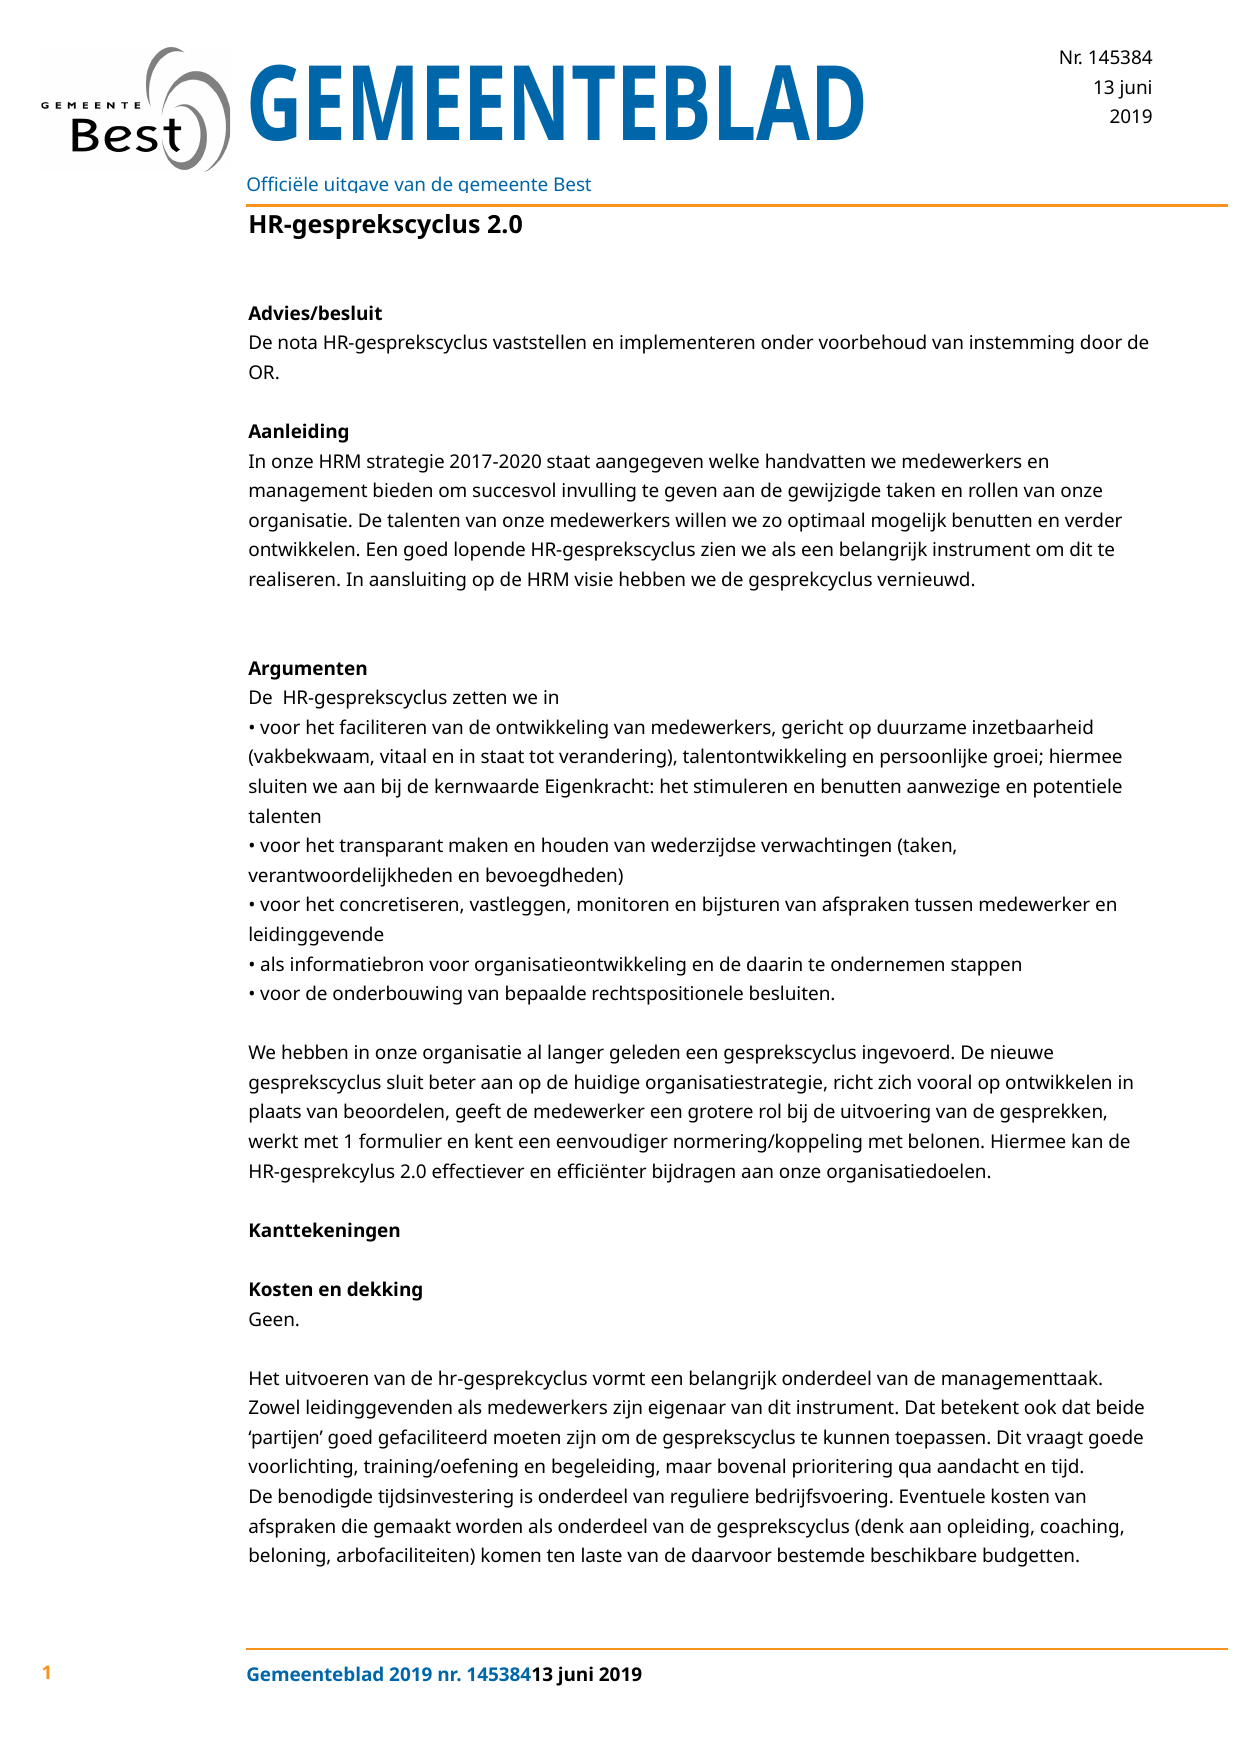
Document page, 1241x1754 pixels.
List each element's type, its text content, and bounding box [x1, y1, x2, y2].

text • voor de onderbouwing van bepaalde rechtspositionele besluiten. [248, 980, 1152, 1006]
text • als informatiebron voor organisatieontwikkeling en de daarin te ondernemen stappen [248, 951, 1152, 976]
text Het uitvoeren van de hr-gesprekcyclus vormt een belangrijk onderdeel van de managementtaak. Zowel leidinggevenden als medewerkers zijn eigenaar van dit instrument. Dat betekent ook dat beide ‘partijen’ goed gefaciliteerd moeten zijn om de gesprekscyclus te kunnen toepassen. Dit vraagt goede voorlichting, training/oefening en begeleiding, maar bovenal prioritering qua aandacht en tijd. [248, 1365, 1152, 1479]
text • voor het concretiseren, vastleggen, monitoren en bijsturen van afspraken tussen medewerker en leidinggevende [248, 892, 1152, 947]
text • voor het faciliteren van de ontwikkeling van medewerkers, gericht op duurzame inzetbaarheid (vakbekwaam, vitaal en in staat tot verandering), talentontwikkeling en persoonlijke groei; hiermee sluiten we aan bij de kernwaarde Eigenkracht: het stimuleren en benutten aanwezige en potentiele talenten [248, 714, 1152, 828]
text Aanleiding [248, 418, 1152, 444]
text Kosten en dekking [248, 1276, 1152, 1302]
text De HR-gesprekscyclus zetten we in [248, 684, 1152, 710]
text De benodigde tijdsinvestering is onderdeel van reguliere bedrijfsvoering. Eventuele kosten van afspraken die gemaakt worden als onderdeel van de gesprekscyclus (denk aan opleiding, coaching, beloning, arbofaciliteiten) komen ten laste van de daarvoor bestemde beschikbare budgetten. [248, 1483, 1152, 1568]
text HR-gesprekscyclus 2.0 [248, 207, 1152, 241]
text Geen. [248, 1306, 1152, 1331]
text Advies/besluit [248, 300, 1152, 326]
text • voor het transparant maken en houden van wederzijdse verwachtingen (taken, verantwoordelijkheden en bevoegdheden) [248, 832, 1152, 888]
text We hebben in onze organisatie al langer geleden een gesprekscyclus ingevoerd. De nieuwe gesprekscyclus sluit beter aan op de huidige organisatiestrategie, richt zich vooral op ontwikkelen in plaats van beoordelen, geeft de medewerker een grotere rol bij de uitvoering van de gesprekken, werkt met 1 formulier en kent een eenvoudiger normering/koppeling met belonen. Hiermee kan de HR-gesprekcylus 2.0 effectiever en efficiënter bijdragen aan onze organisatiedoelen. [248, 1039, 1152, 1183]
text In onze HRM strategie 2017-2020 staat aangegeven welke handvatten we medewerkers en management bieden om succesvol invulling te geven aan de gewijzigde taken en rollen van onze organisatie. De talenten van onze medewerkers willen we zo optimaal mogelijk benutten en verder ontwikkelen. Een goed lopende HR-gesprekscyclus zien we als een belangrijk instrument om dit te realiseren. In aansluiting op de HRM visie hebben we de gesprekcyclus vernieuwd. [248, 448, 1152, 592]
text Argumenten [248, 655, 1152, 681]
text Kanttekeningen [248, 1217, 1152, 1243]
text De nota HR-gesprekscyclus vaststellen en implementeren onder voorbehoud van instemming door de OR. [248, 329, 1152, 385]
picture [41, 47, 231, 172]
